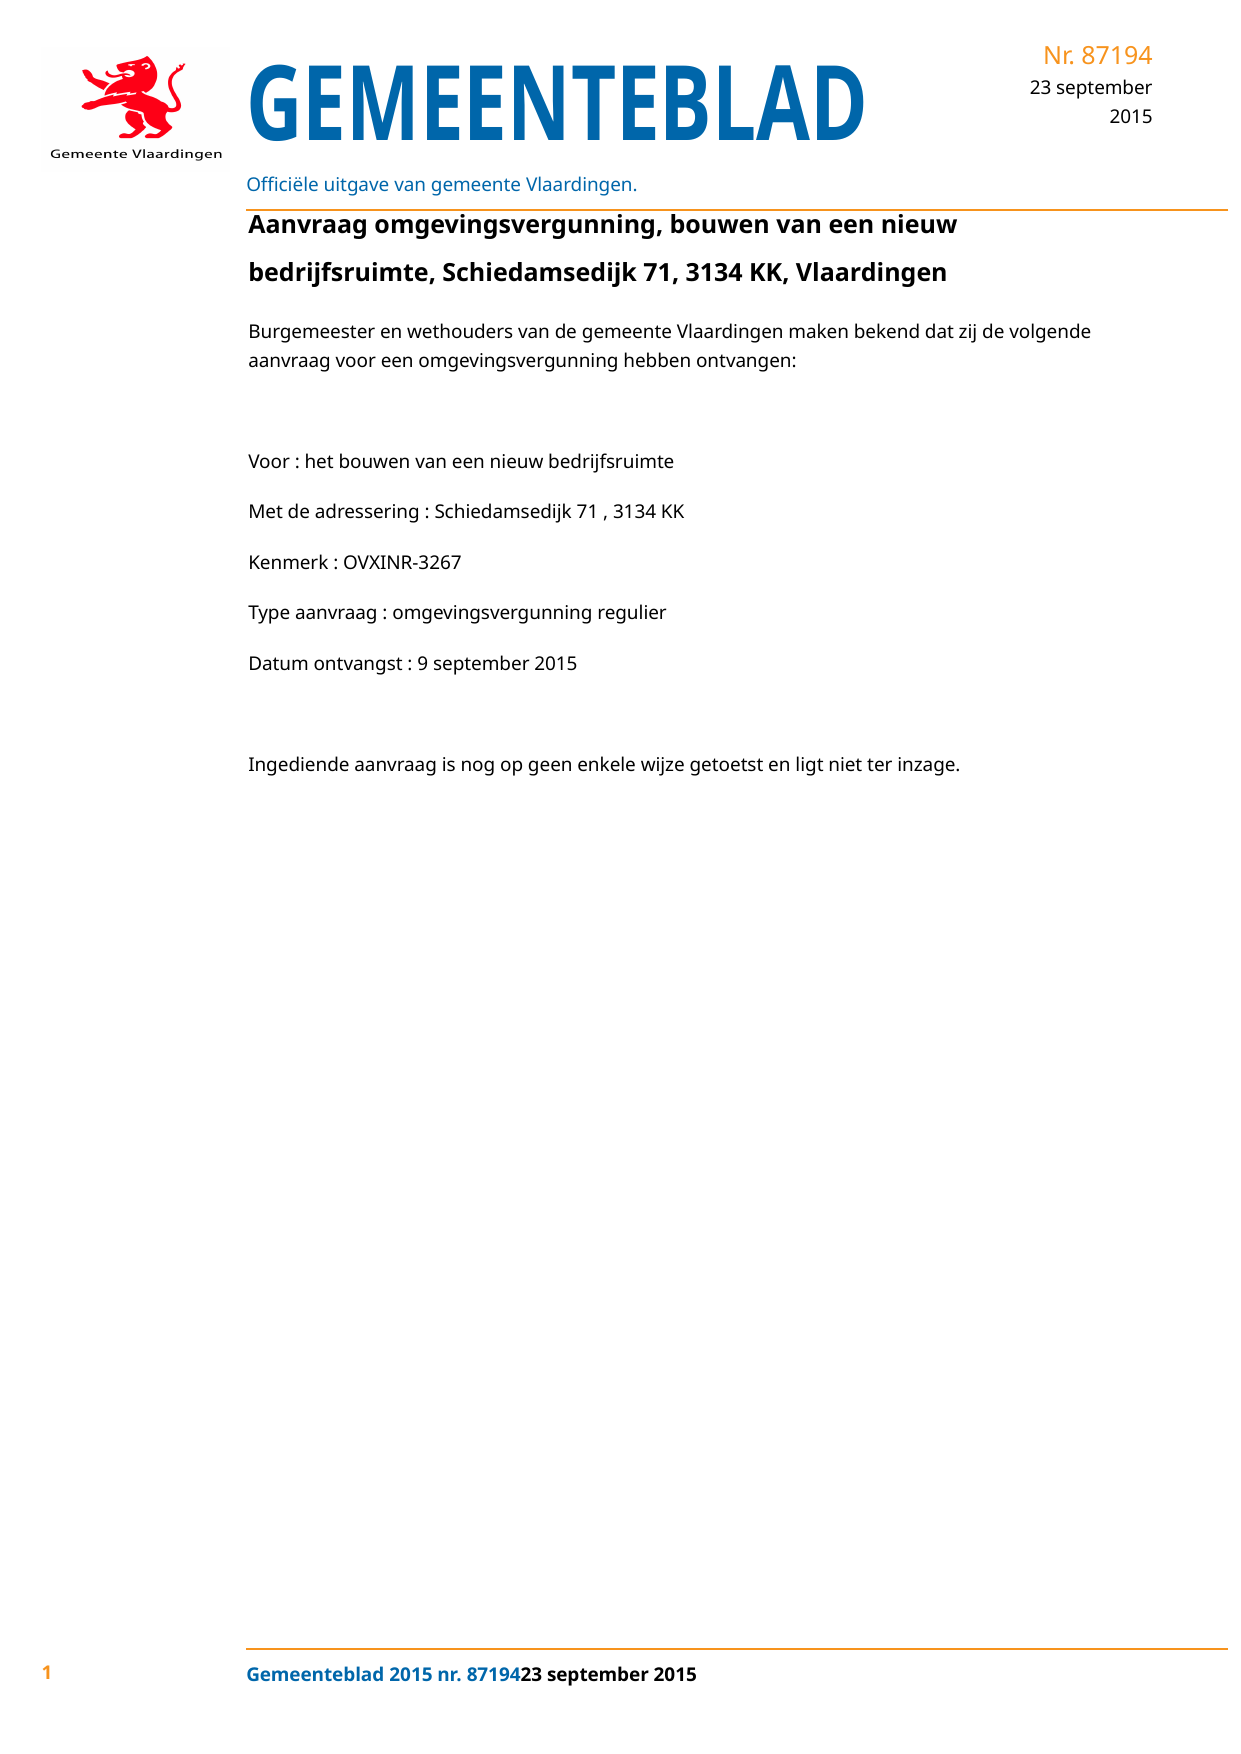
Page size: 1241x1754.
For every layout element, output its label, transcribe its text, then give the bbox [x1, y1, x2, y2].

text Burgemeester en wethouders van de gemeente Vlaardingen maken bekend dat zij de volgende aanvraag voor een omgevingsvergunning hebben ontvangen: [248, 318, 1152, 373]
text Kenmerk : OVXINR-3267 [248, 549, 1152, 575]
text Type aanvraag : omgevingsvergunning regulier [248, 599, 1152, 625]
text Ingediende aanvraag is nog op geen enkele wijze getoetst en ligt niet ter inzage. [248, 751, 1152, 777]
text Voor : het bouwen van een nieuw bedrijfsruimte [248, 448, 1152, 474]
text Met de adressering : Schiedamsedijk 71 , 3134 KK [248, 499, 1152, 524]
text Aanvraag omgevingsvergunning, bouwen van een nieuw bedrijfsruimte, Schiedamsedijk 71, 3134 KK, Vlaardingen [248, 211, 1152, 288]
text Datum ontvangst : 9 september 2015 [248, 650, 1152, 676]
picture [41, 47, 231, 172]
